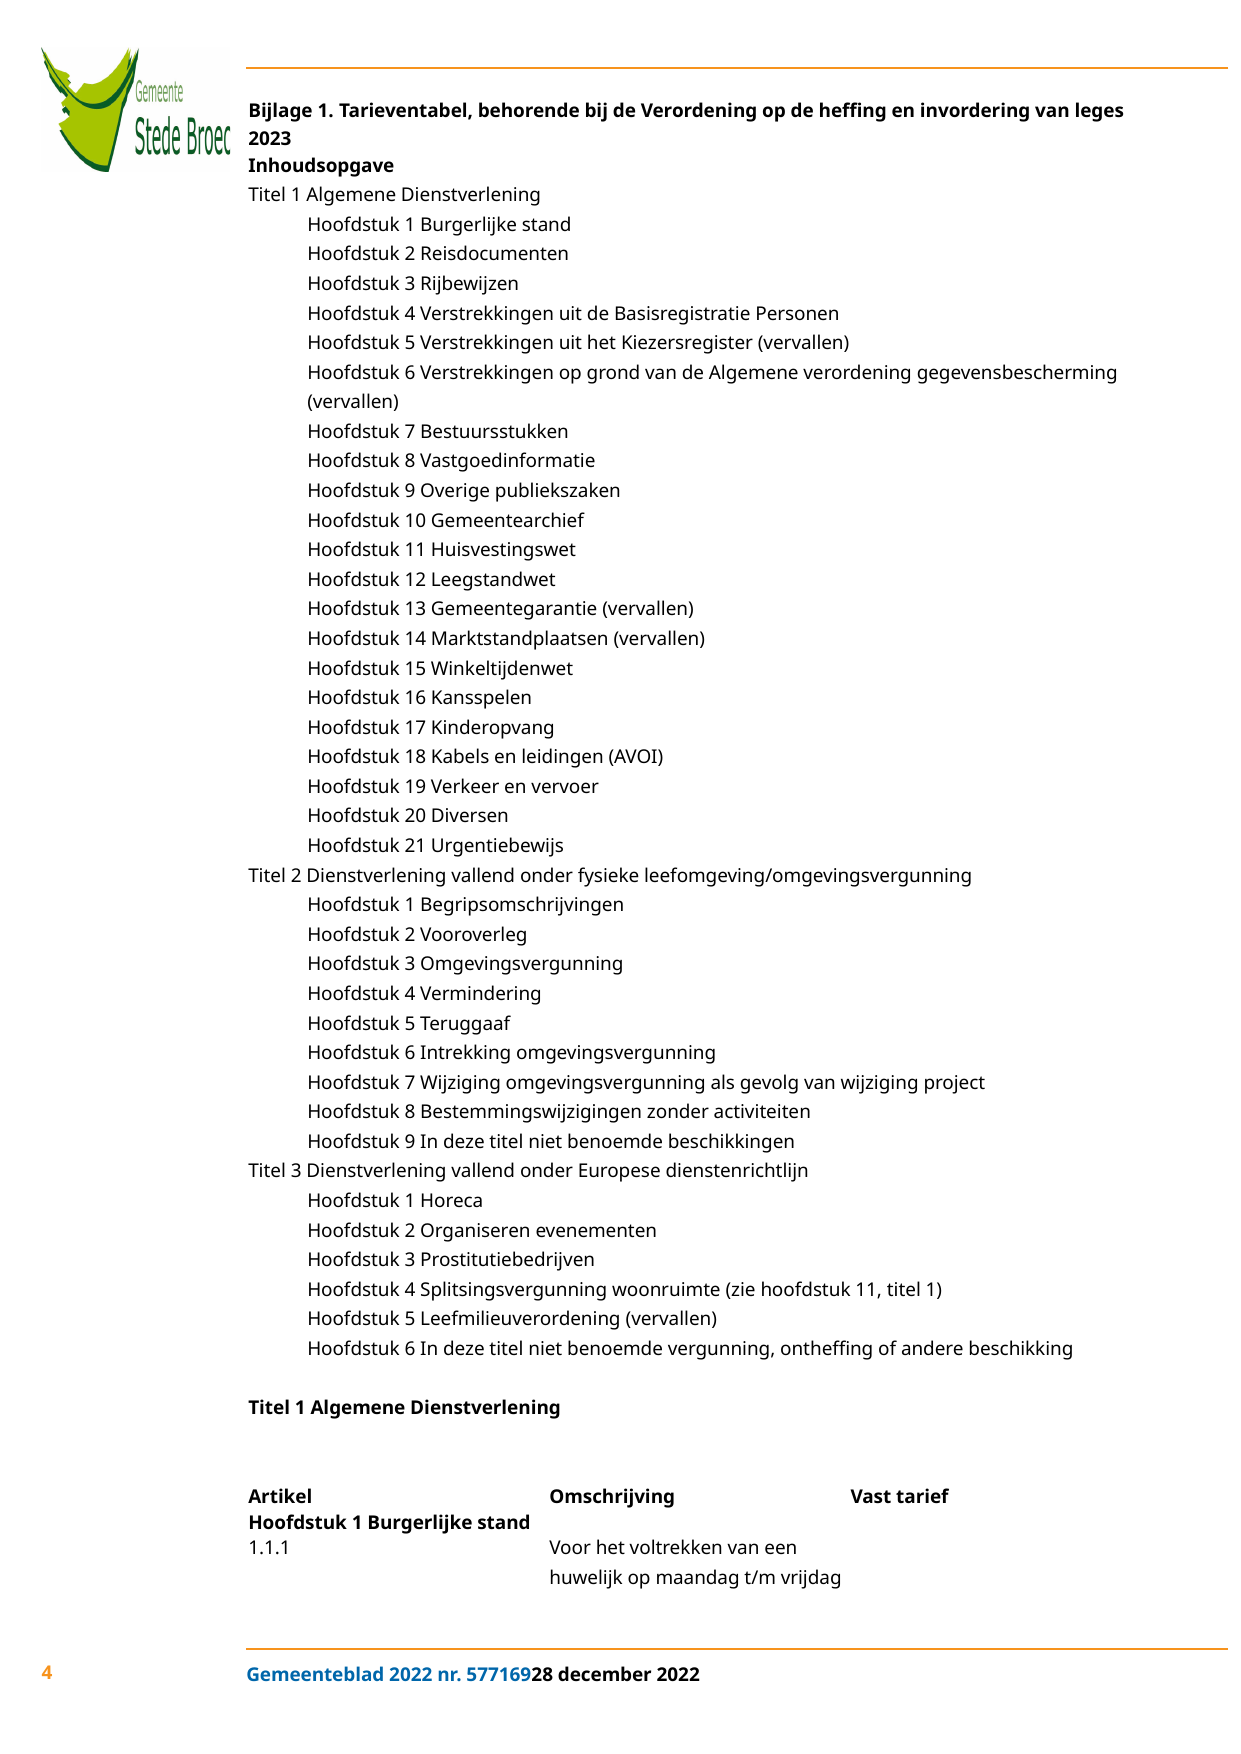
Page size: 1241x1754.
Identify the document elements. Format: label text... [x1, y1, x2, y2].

text Bijlage 1. Tarieventabel, behorende bij de Verordening op de heffing en invordering van leges 2023 [248, 95, 1152, 152]
list Hoofdstuk 1 Horeca [248, 1187, 1152, 1213]
list Hoofdstuk 20 Diversen [248, 803, 1152, 828]
list Hoofdstuk 7 Wijziging omgevingsvergunning als gevolg van wijziging project [248, 1069, 1152, 1094]
list Hoofdstuk 2 Vooroverleg [248, 921, 1152, 947]
list Hoofdstuk 1 Burgerlijke stand [248, 211, 1152, 237]
list Hoofdstuk 18 Kabels en leidingen (AVOI) [248, 743, 1152, 769]
list Hoofdstuk 6 Verstrekkingen op grond van de Algemene verordening gegevensbescherming (vervallen) [248, 359, 1152, 414]
list Hoofdstuk 3 Rijbewijzen [248, 270, 1152, 296]
list Hoofdstuk 3 Prostitutiebedrijven [248, 1246, 1152, 1272]
list Hoofdstuk 17 Kinderopvang [248, 714, 1152, 739]
list Hoofdstuk 15 Winkeltijdenwet [248, 655, 1152, 680]
table_header Omschrijving [549, 1483, 850, 1509]
text Titel 1 Algemene Dienstverlening [248, 181, 1152, 207]
text Titel 1 Algemene Dienstverlening [248, 1394, 1152, 1420]
list Hoofdstuk 2 Reisdocumenten [248, 241, 1152, 266]
list Hoofdstuk 5 Verstrekkingen uit het Kiezersregister (vervallen) [248, 329, 1152, 355]
table_cell [850, 1535, 1152, 1590]
list Hoofdstuk 8 Vastgoedinformatie [248, 448, 1152, 473]
table_cell Hoofdstuk 1 Burgerlijke stand [248, 1509, 1152, 1534]
text Titel 3 Dienstverlening vallend onder Europese dienstenrichtlijn [248, 1158, 1152, 1183]
list Hoofdstuk 5 Teruggaaf [248, 1010, 1152, 1035]
list Hoofdstuk 5 Leefmilieuverordening (vervallen) [248, 1306, 1152, 1331]
text Inhoudsopgave [248, 152, 1152, 177]
list Hoofdstuk 4 Vermindering [248, 980, 1152, 1006]
list Hoofdstuk 21 Urgentiebewijs [248, 832, 1152, 858]
list Hoofdstuk 12 Leegstandwet [248, 566, 1152, 592]
table_cell Voor het voltrekken van een huwelijk op maandag t/m vrijdag [549, 1535, 850, 1590]
list Hoofdstuk 3 Omgevingsvergunning [248, 951, 1152, 976]
picture [41, 47, 231, 172]
list Hoofdstuk 2 Organiseren evenementen [248, 1217, 1152, 1242]
list Hoofdstuk 14 Marktstandplaatsen (vervallen) [248, 625, 1152, 651]
text Titel 2 Dienstverlening vallend onder fysieke leefomgeving/omgevingsvergunning [248, 862, 1152, 887]
list Hoofdstuk 4 Verstrekkingen uit de Basisregistratie Personen [248, 300, 1152, 325]
table_header Artikel [248, 1483, 549, 1509]
list Hoofdstuk 8 Bestemmingswijzigingen zonder activiteiten [248, 1098, 1152, 1124]
list Hoofdstuk 10 Gemeentearchief [248, 507, 1152, 532]
list Hoofdstuk 16 Kansspelen [248, 684, 1152, 710]
list Hoofdstuk 6 Intrekking omgevingsvergunning [248, 1039, 1152, 1065]
list Hoofdstuk 11 Huisvestingswet [248, 536, 1152, 562]
table_header Vast tarief [850, 1483, 1152, 1509]
list Hoofdstuk 4 Splitsingsvergunning woonruimte (zie hoofdstuk 11, titel 1) [248, 1276, 1152, 1302]
list Hoofdstuk 9 In deze titel niet benoemde beschikkingen [248, 1128, 1152, 1154]
list Hoofdstuk 13 Gemeentegarantie (vervallen) [248, 596, 1152, 621]
list Hoofdstuk 19 Verkeer en vervoer [248, 773, 1152, 799]
list Hoofdstuk 7 Bestuursstukken [248, 418, 1152, 444]
list Hoofdstuk 6 In deze titel niet benoemde vergunning, ontheffing of andere beschikking [248, 1335, 1152, 1361]
list Hoofdstuk 9 Overige publiekszaken [248, 477, 1152, 503]
list Hoofdstuk 1 Begripsomschrijvingen [248, 891, 1152, 917]
table_cell 1.1.1 [248, 1535, 549, 1590]
